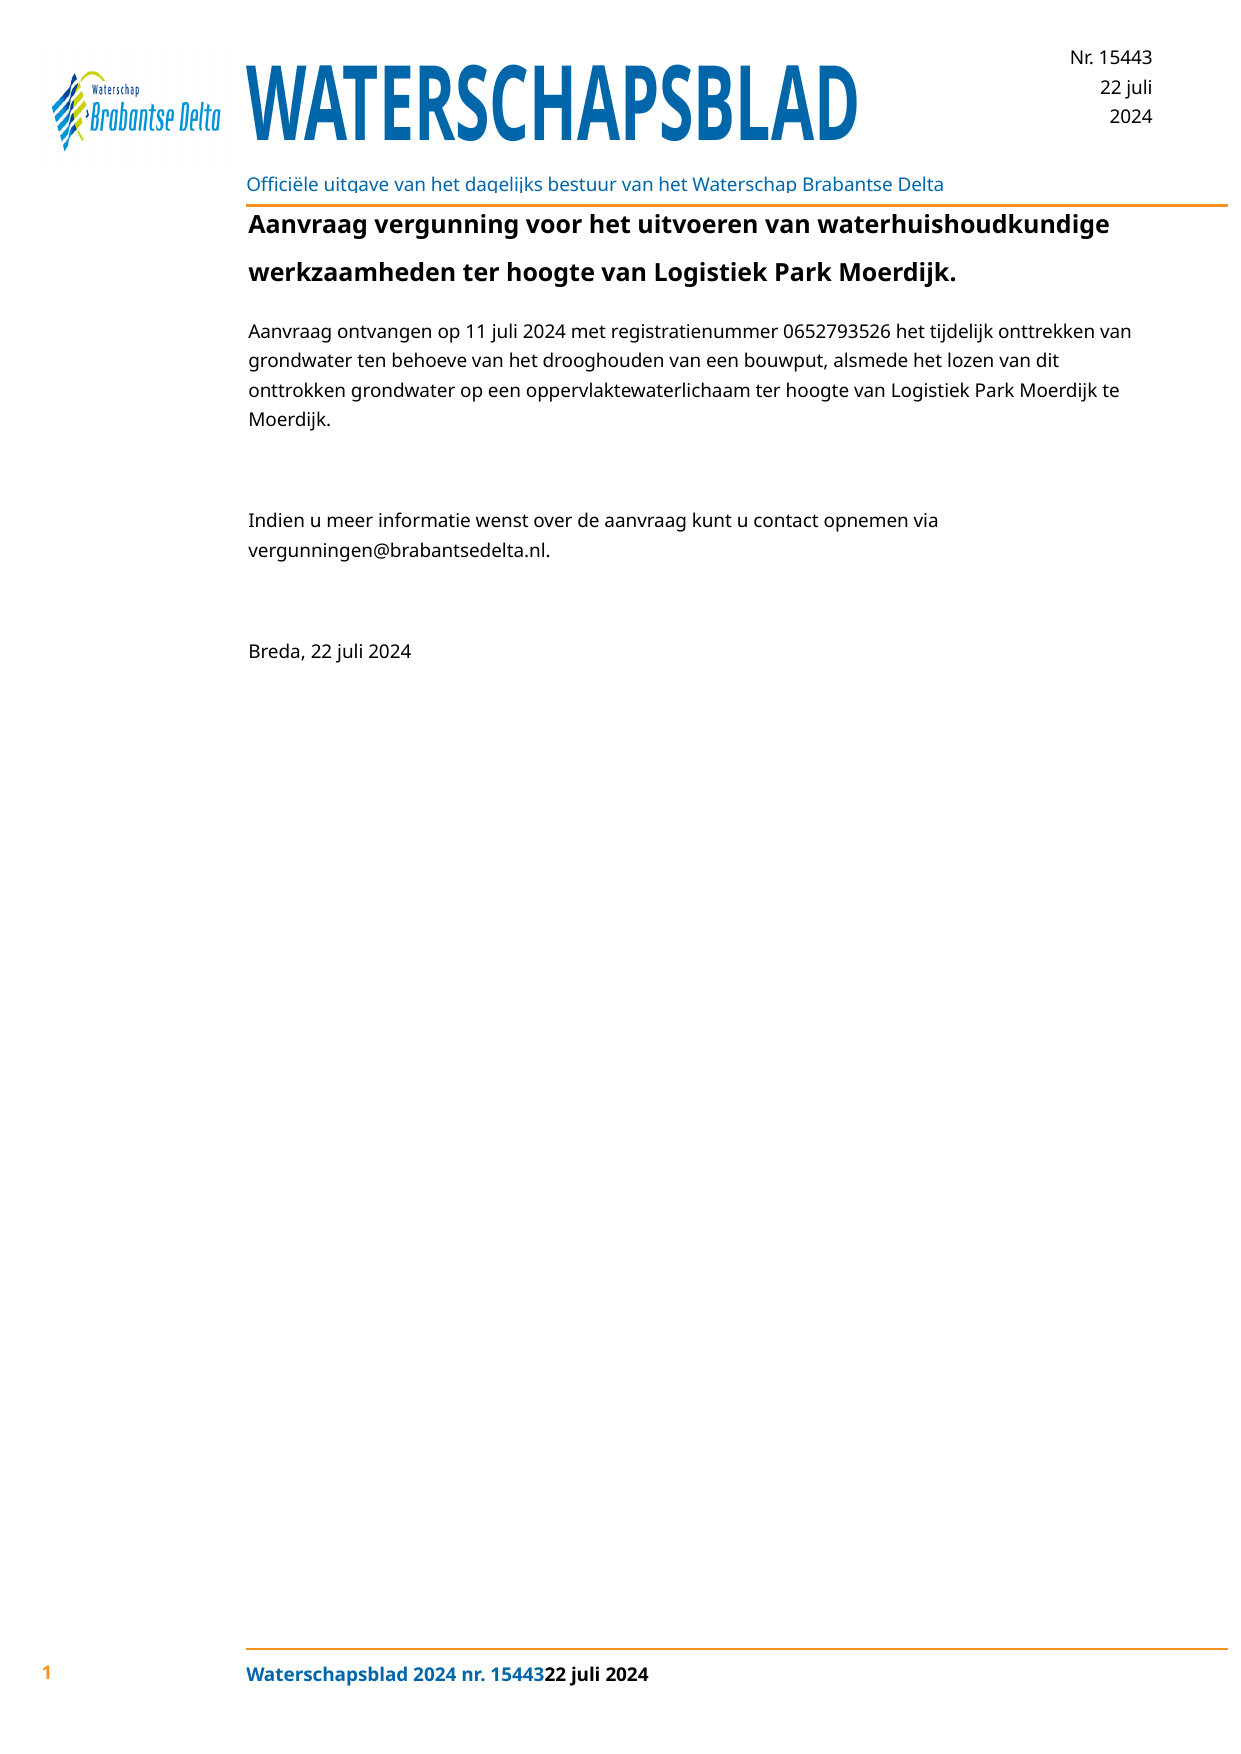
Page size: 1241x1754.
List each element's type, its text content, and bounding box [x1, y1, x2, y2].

text Aanvraag vergunning voor het uitvoeren van waterhuishoudkundige werkzaamheden ter hoogte van Logistiek Park Moerdijk. [248, 207, 1152, 288]
text Indien u meer informatie wenst over de aanvraag kunt u contact opnemen via vergunningen@brabantsedelta.nl. [248, 507, 1152, 563]
text Aanvraag ontvangen op 11 juli 2024 met registratienummer 0652793526 het tijdelijk onttrekken van grondwater ten behoeve van het drooghouden van een bouwput, alsmede het lozen van dit onttrokken grondwater op een oppervlaktewaterlichaam ter hoogte van Logistiek Park Moerdijk te Moerdijk. [248, 318, 1152, 432]
text Breda, 22 juli 2024 [248, 638, 1152, 664]
picture [41, 47, 231, 172]
